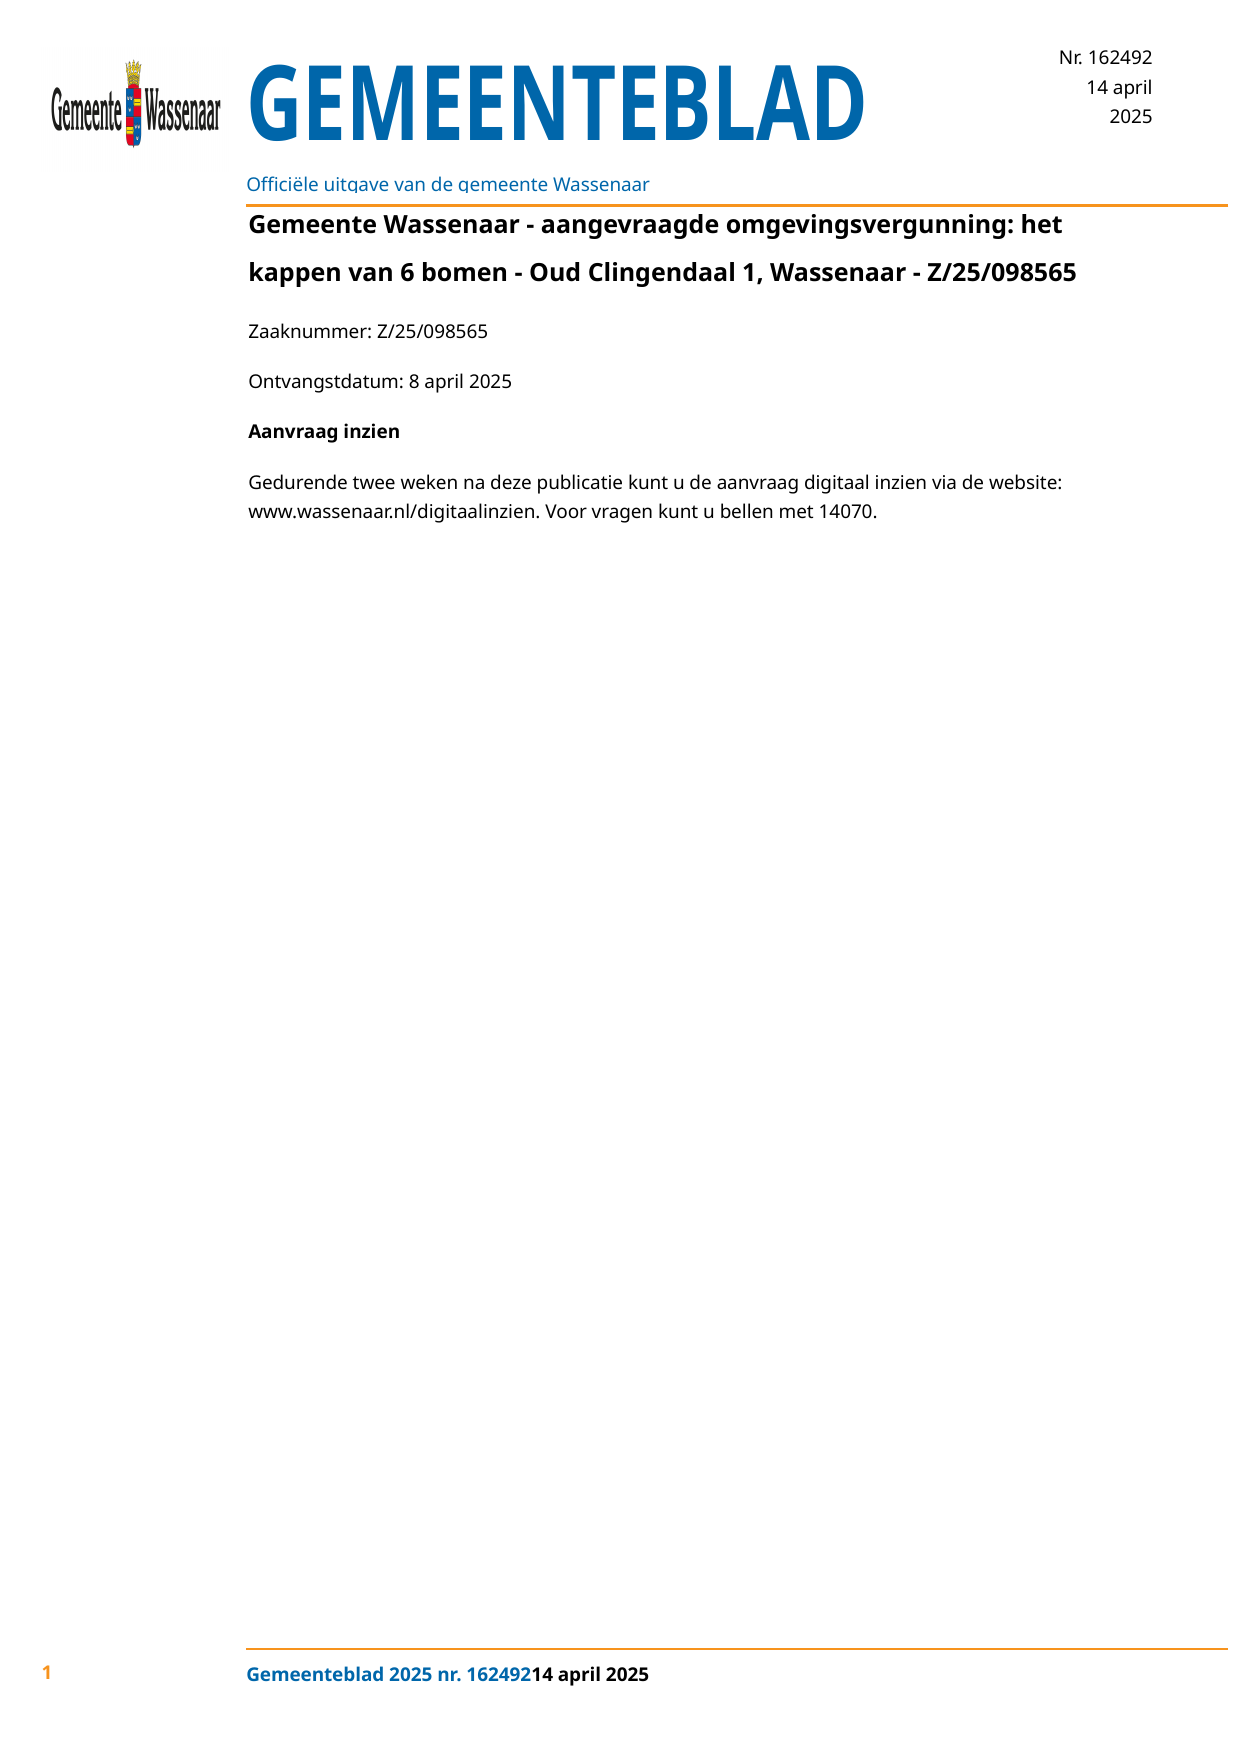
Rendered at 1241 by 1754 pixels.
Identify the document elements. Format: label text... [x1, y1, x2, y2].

text Aanvraag inzien [248, 419, 1152, 444]
picture [41, 47, 231, 172]
text Gedurende twee weken na deze publicatie kunt u de aanvraag digitaal inzien via de website: www.wassenaar.nl/digitaalinzien. Voor vragen kunt u bellen met 14070. [248, 469, 1152, 524]
text Zaaknummer: Z/25/098565 [248, 318, 1152, 344]
text Gemeente Wassenaar - aangevraagde omgevingsvergunning: het kappen van 6 bomen - Oud Clingendaal 1, Wassenaar - Z/25/098565 [248, 207, 1152, 288]
text Ontvangstdatum: 8 april 2025 [248, 368, 1152, 394]
